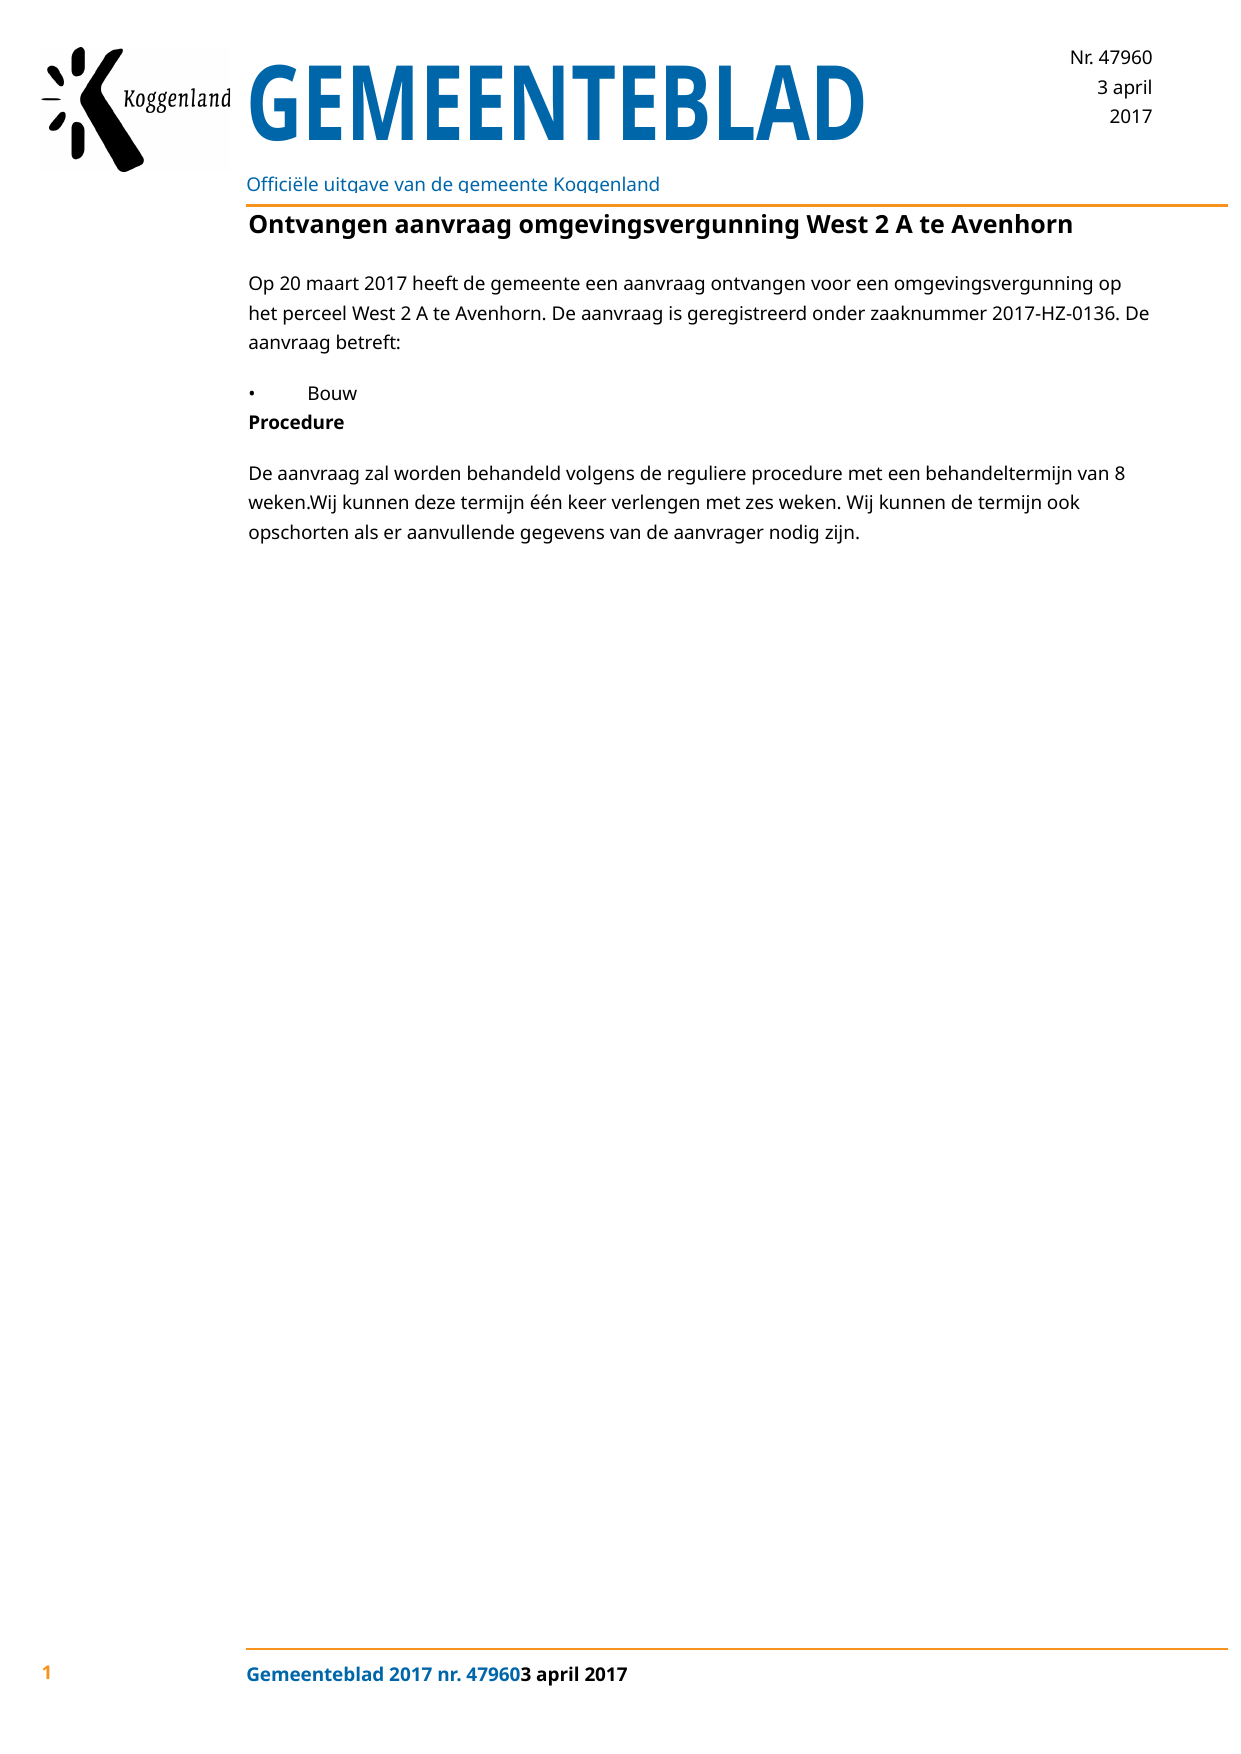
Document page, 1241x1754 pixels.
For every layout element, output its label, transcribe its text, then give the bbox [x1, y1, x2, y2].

text Op 20 maart 2017 heeft de gemeente een aanvraag ontvangen voor een omgevingsvergunning op het perceel West 2 A te Avenhorn. De aanvraag is geregistreerd onder zaaknummer 2017-HZ-0136. De aanvraag betreft: [248, 270, 1152, 355]
picture [41, 47, 231, 172]
text De aanvraag zal worden behandeld volgens de reguliere procedure met een behandeltermijn van 8 weken.Wij kunnen deze termijn één keer verlengen met zes weken. Wij kunnen de termijn ook opschorten als er aanvullende gegevens van de aanvrager nodig zijn. [248, 460, 1152, 545]
text Procedure [248, 409, 1152, 435]
list Bouw [248, 380, 1152, 406]
text Ontvangen aanvraag omgevingsvergunning West 2 A te Avenhorn [248, 207, 1152, 241]
